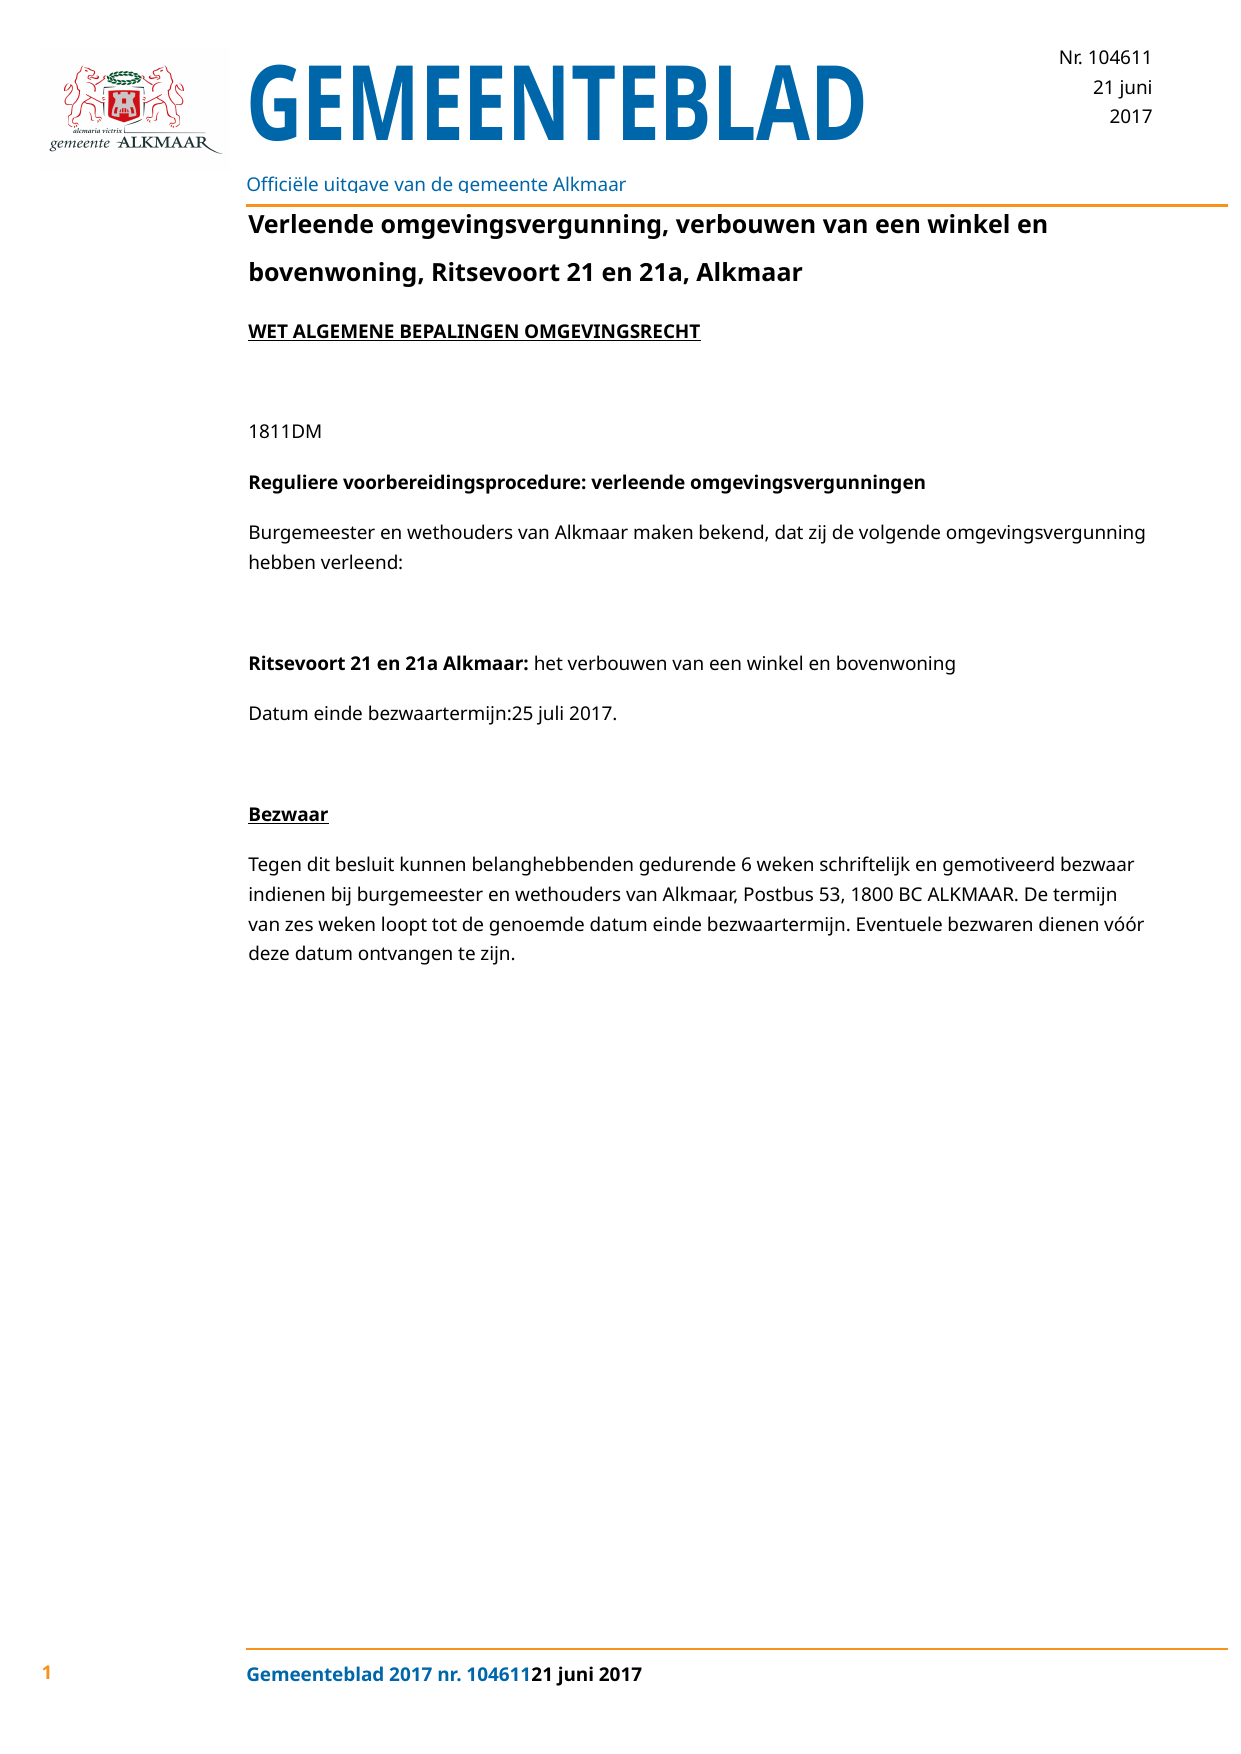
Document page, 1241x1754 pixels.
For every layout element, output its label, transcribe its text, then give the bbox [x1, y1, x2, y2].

text Tegen dit besluit kunnen belanghebbenden gedurende 6 weken schriftelijk en gemotiveerd bezwaar indienen bij burgemeester en wethouders van Alkmaar, Postbus 53, 1800 BC ALKMAAR. De termijn van zes weken loopt tot de genoemde datum einde bezwaartermijn. Eventuele bezwaren dienen vóór deze datum ontvangen te zijn. [248, 852, 1152, 966]
text 1811DM [248, 419, 1152, 444]
text Bezwaar [248, 801, 1152, 827]
picture [41, 47, 231, 172]
text Reguliere voorbereidingsprocedure: verleende omgevingsvergunningen [248, 469, 1152, 495]
text Verleende omgevingsvergunning, verbouwen van een winkel en bovenwoning, Ritsevoort 21 en 21a, Alkmaar [248, 207, 1152, 288]
text Datum einde bezwaartermijn:25 juli 2017. [248, 700, 1152, 726]
text Burgemeester en wethouders van Alkmaar maken bekend, dat zij de volgende omgevingsvergunning hebben verleend: [248, 519, 1152, 575]
text Ritsevoort 21 en 21a Alkmaar: het verbouwen van een winkel en bovenwoning [248, 650, 1152, 676]
text WET ALGEMENE BEPALINGEN OMGEVINGSRECHT [248, 318, 1152, 344]
